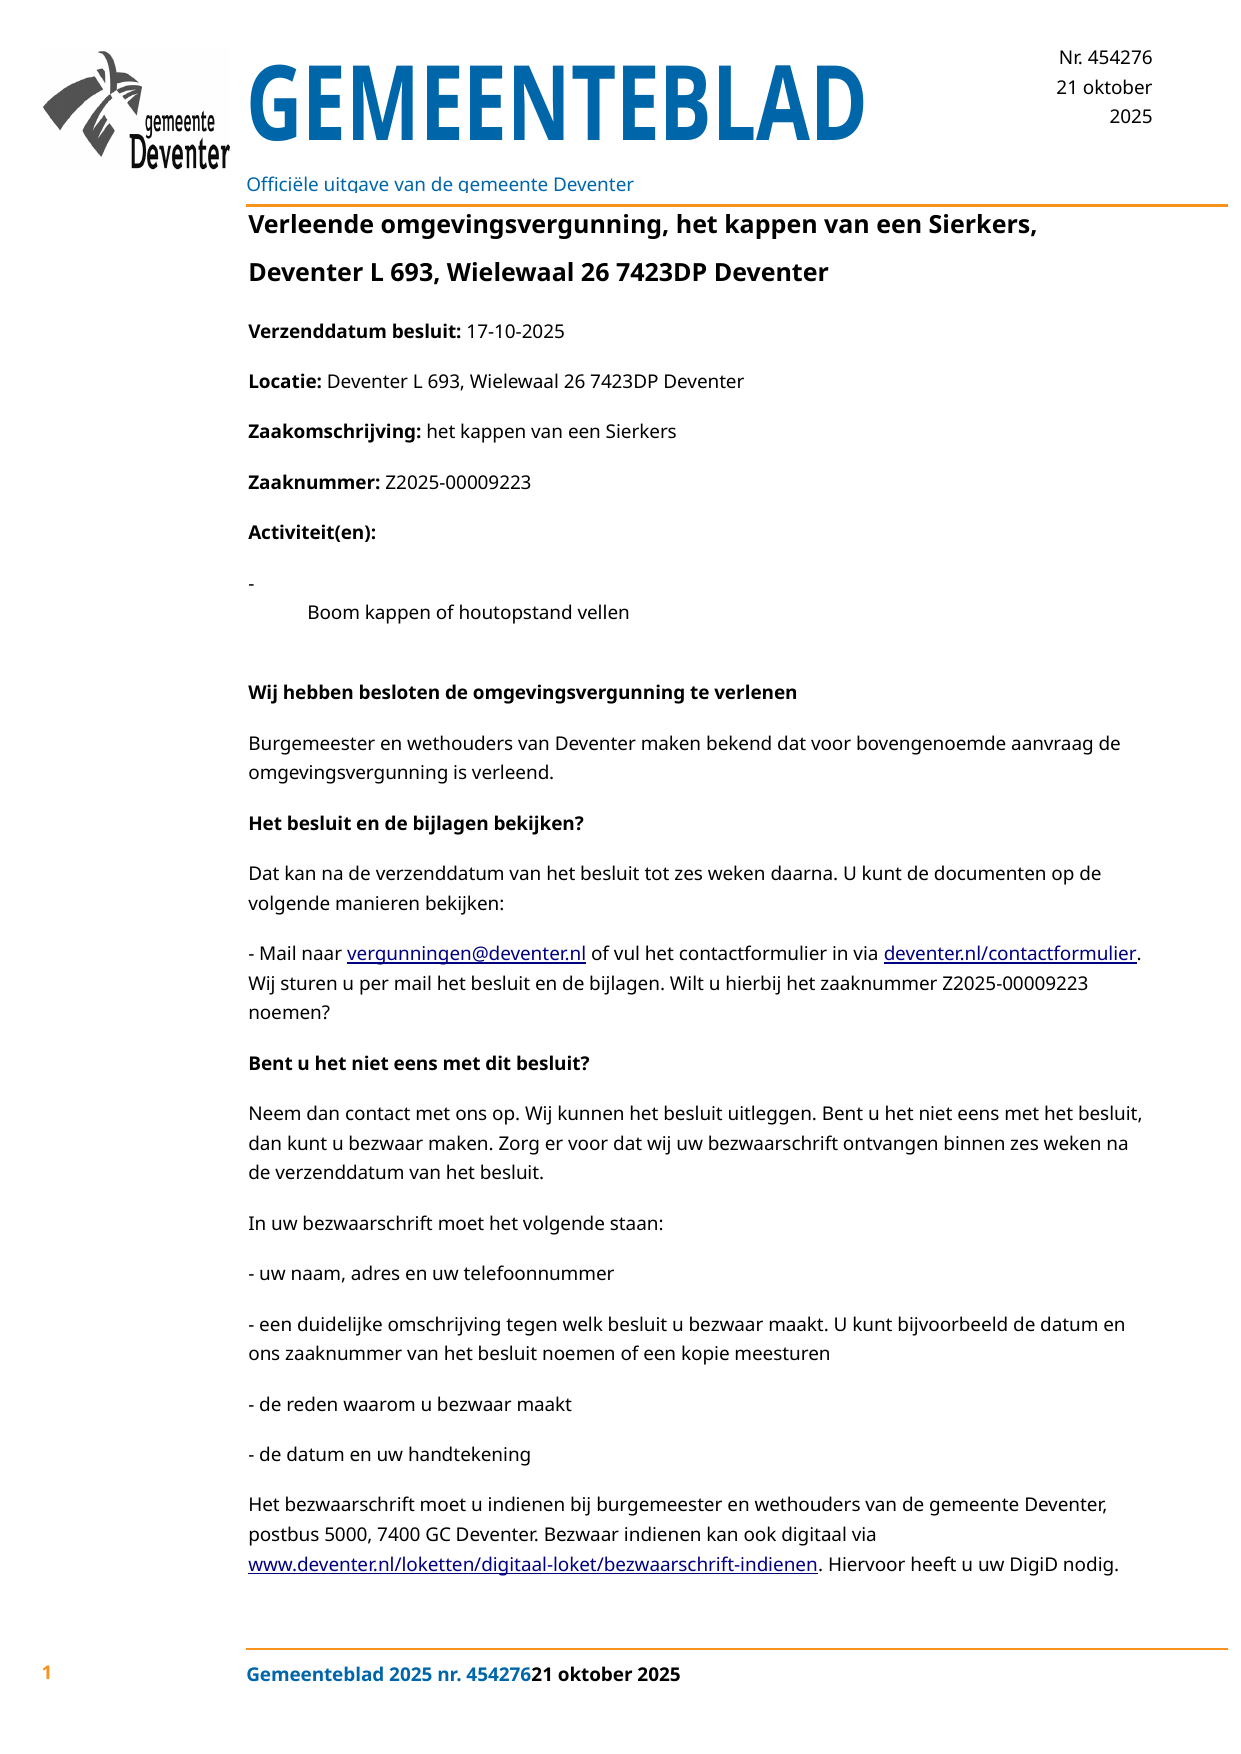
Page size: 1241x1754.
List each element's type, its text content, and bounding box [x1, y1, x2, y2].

text Zaakomschrijving: het kappen van een Sierkers [248, 419, 1152, 444]
text Neem dan contact met ons op. Wij kunnen het besluit uitleggen. Bent u het niet eens met het besluit, dan kunt u bezwaar maken. Zorg er voor dat wij uw bezwaarschrift ontvangen binnen zes weken na de verzenddatum van het besluit. [248, 1100, 1152, 1185]
text - uw naam, adres en uw telefoonnummer [248, 1260, 1152, 1286]
picture [41, 47, 231, 172]
text Locatie: Deventer L 693, Wielewaal 26 7423DP Deventer [248, 368, 1152, 394]
text In uw bezwaarschrift moet het volgende staan: [248, 1210, 1152, 1236]
text Zaaknummer: Z2025-00009223 [248, 469, 1152, 495]
text Verzenddatum besluit: 17-10-2025 [248, 318, 1152, 344]
text Verleende omgevingsvergunning, het kappen van een Sierkers, Deventer L 693, Wielewaal 26 7423DP Deventer [248, 207, 1152, 288]
text Wij hebben besloten de omgevingsvergunning te verlenen [248, 679, 1152, 705]
text - de reden waarom u bezwaar maakt [248, 1391, 1152, 1417]
text Dat kan na de verzenddatum van het besluit tot zes weken daarna. U kunt de documenten op de volgende manieren bekijken: [248, 860, 1152, 916]
text Bent u het niet eens met dit besluit? [248, 1050, 1152, 1076]
text Activiteit(en): [248, 519, 1152, 545]
text Het bezwaarschrift moet u indienen bij burgemeester en wethouders van de gemeente Deventer, postbus 5000, 7400 GC Deventer. Bezwaar indienen kan ook digitaal via www.deventer.nl/loketten/digitaal-loket/bezwaarschrift-indienen. Hiervoor heeft u uw DigiD nodig. [248, 1492, 1152, 1577]
text - de datum en uw handtekening [248, 1441, 1152, 1467]
text Het besluit en de bijlagen bekijken? [248, 810, 1152, 836]
text - Mail naar vergunningen@deventer.nl of vul het contactformulier in via deventer.nl/contactformulier. Wij sturen u per mail het besluit en de bijlagen. Wilt u hierbij het zaaknummer Z2025-00009223 noemen? [248, 940, 1152, 1025]
list Boom kappen of houtopstand vellen [248, 599, 1152, 625]
text Burgemeester en wethouders van Deventer maken bekend dat voor bovengenoemde aanvraag de omgevingsvergunning is verleend. [248, 730, 1152, 785]
text - een duidelijke omschrijving tegen welk besluit u bezwaar maakt. U kunt bijvoorbeeld de datum en ons zaaknummer van het besluit noemen of een kopie meesturen [248, 1311, 1152, 1366]
